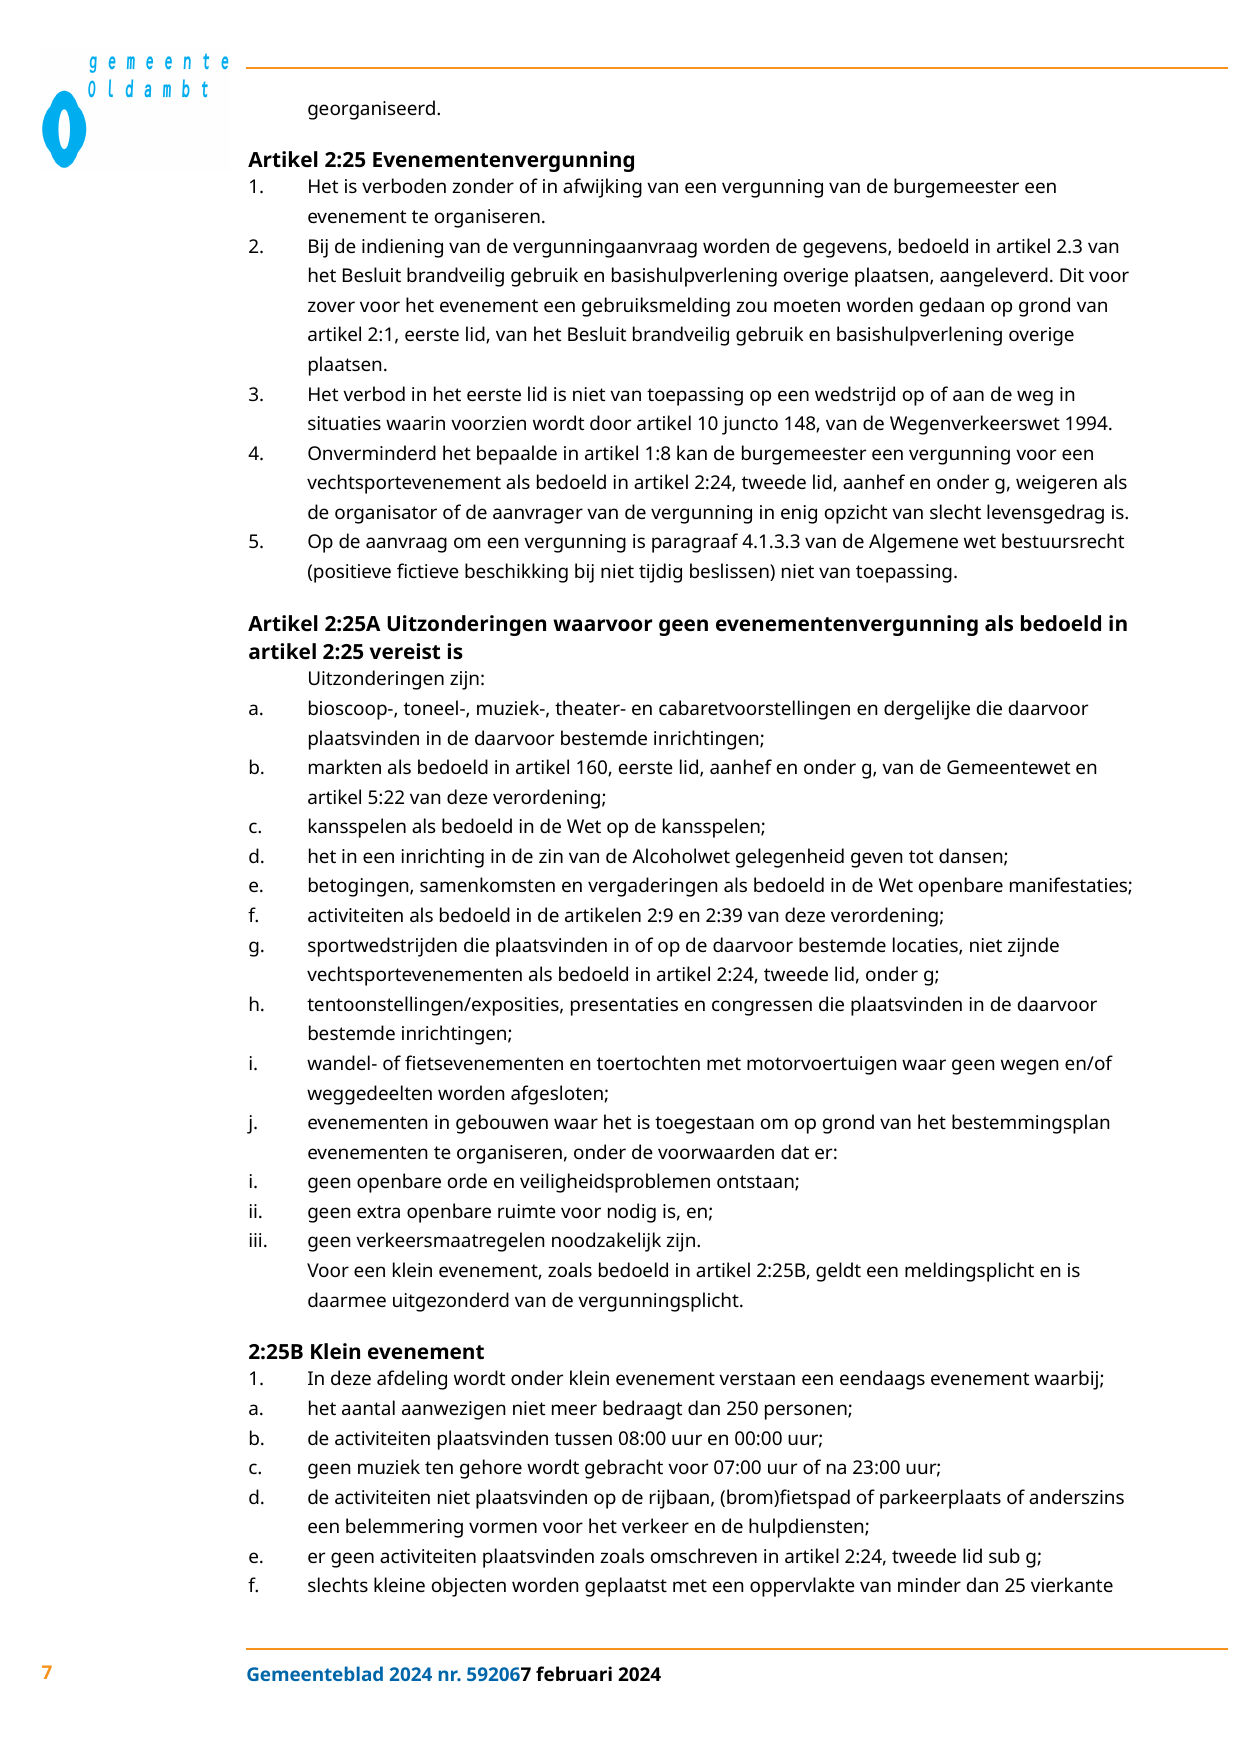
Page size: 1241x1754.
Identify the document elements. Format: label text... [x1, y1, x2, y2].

list de activiteiten plaatsvinden tussen 08:00 uur en 00:00 uur; [248, 1425, 1152, 1451]
text Artikel 2:25 Evenementenvergunning [248, 145, 1152, 174]
list sportwedstrijden die plaatsvinden in of op de daarvoor bestemde locaties, niet zijnde vechtsportevenementen als bedoeld in artikel 2:24, tweede lid, onder g; [248, 932, 1152, 987]
list geen muziek ten gehore wordt gebracht voor 07:00 uur of na 23:00 uur; [248, 1454, 1152, 1480]
list het in een inrichting in de zin van de Alcoholwet gelegenheid geven tot dansen; [248, 843, 1152, 869]
list geen openbare orde en veiligheidsproblemen ontstaan; [248, 1168, 1152, 1194]
list In deze afdeling wordt onder klein evenement verstaan een eendaags evenement waarbij; [248, 1366, 1152, 1391]
list slechts kleine objecten worden geplaatst met een oppervlakte van minder dan 25 vierkante [248, 1573, 1152, 1598]
list tentoonstellingen/exposities, presentaties en congressen die plaatsvinden in de daarvoor bestemde inrichtingen; [248, 991, 1152, 1046]
list Het verbod in het eerste lid is niet van toepassing op een wedstrijd op of aan de weg in situaties waarin voorzien wordt door artikel 10 juncto 148, van de Wegenverkeerswet 1994. [248, 381, 1152, 436]
list Op de aanvraag om een vergunning is paragraaf 4.1.3.3 van de Algemene wet bestuursrecht (positieve fictieve beschikking bij niet tijdig beslissen) niet van toepassing. [248, 529, 1152, 584]
list betogingen, samenkomsten en vergaderingen als bedoeld in de Wet openbare manifestaties; [248, 873, 1152, 898]
list evenementen in gebouwen waar het is toegestaan om op grond van het bestemmingsplan evenementen te organiseren, onder de voorwaarden dat er: [248, 1109, 1152, 1164]
list geen extra openbare ruimte voor nodig is, en; [248, 1198, 1152, 1224]
list geen verkeersmaatregelen noodzakelijk zijn. [248, 1228, 1152, 1253]
list bioscoop-, toneel-, muziek-, theater- en cabaretvoorstellingen en dergelijke die daarvoor plaatsvinden in de daarvoor bestemde inrichtingen; [248, 695, 1152, 750]
list Uitzonderingen zijn: [248, 666, 1152, 691]
list Het is verboden zonder of in afwijking van een vergunning van de burgemeester een evenement te organiseren. [248, 174, 1152, 229]
list het aantal aanwezigen niet meer bedraagt dan 250 personen; [248, 1395, 1152, 1421]
text 2:25B Klein evenement [248, 1337, 1152, 1366]
list wandel- of fietsevenementen en toertochten met motorvoertuigen waar geen wegen en/of weggedeelten worden afgesloten; [248, 1050, 1152, 1105]
list georganiseerd. [248, 95, 1152, 121]
list Bij de indiening van de vergunningaanvraag worden de gegevens, bedoeld in artikel 2.3 van het Besluit brandveilig gebruik en basishulpverlening overige plaatsen, aangeleverd. Dit voor zover voor het evenement een gebruiksmelding zou moeten worden gedaan op grond van artikel 2:1, eerste lid, van het Besluit brandveilig gebruik en basishulpverlening overige plaatsen. [248, 233, 1152, 377]
list de activiteiten niet plaatsvinden op de rijbaan, (brom)fietspad of parkeerplaats of anderszins een belemmering vormen voor het verkeer en de hulpdiensten; [248, 1484, 1152, 1539]
list er geen activiteiten plaatsvinden zoals omschreven in artikel 2:24, tweede lid sub g; [248, 1543, 1152, 1569]
list Onverminderd het bepaalde in artikel 1:8 kan de burgemeester een vergunning voor een vechtsportevenement als bedoeld in artikel 2:24, tweede lid, aanhef en onder g, weigeren als de organisator of de aanvrager van de vergunning in enig opzicht van slecht levensgedrag is. [248, 440, 1152, 525]
list activiteiten als bedoeld in de artikelen 2:9 en 2:39 van deze verordening; [248, 902, 1152, 928]
picture [41, 47, 231, 172]
list markten als bedoeld in artikel 160, eerste lid, aanhef en onder g, van de Gemeentewet en artikel 5:22 van deze verordening; [248, 754, 1152, 809]
list kansspelen als bedoeld in de Wet op de kansspelen; [248, 813, 1152, 839]
text Artikel 2:25A Uitzonderingen waarvoor geen evenementenvergunning als bedoeld in artikel 2:25 vereist is [248, 609, 1152, 666]
list Voor een klein evenement, zoals bedoeld in artikel 2:25B, geldt een meldingsplicht en is daarmee uitgezonderd van de vergunningsplicht. [248, 1257, 1152, 1312]
